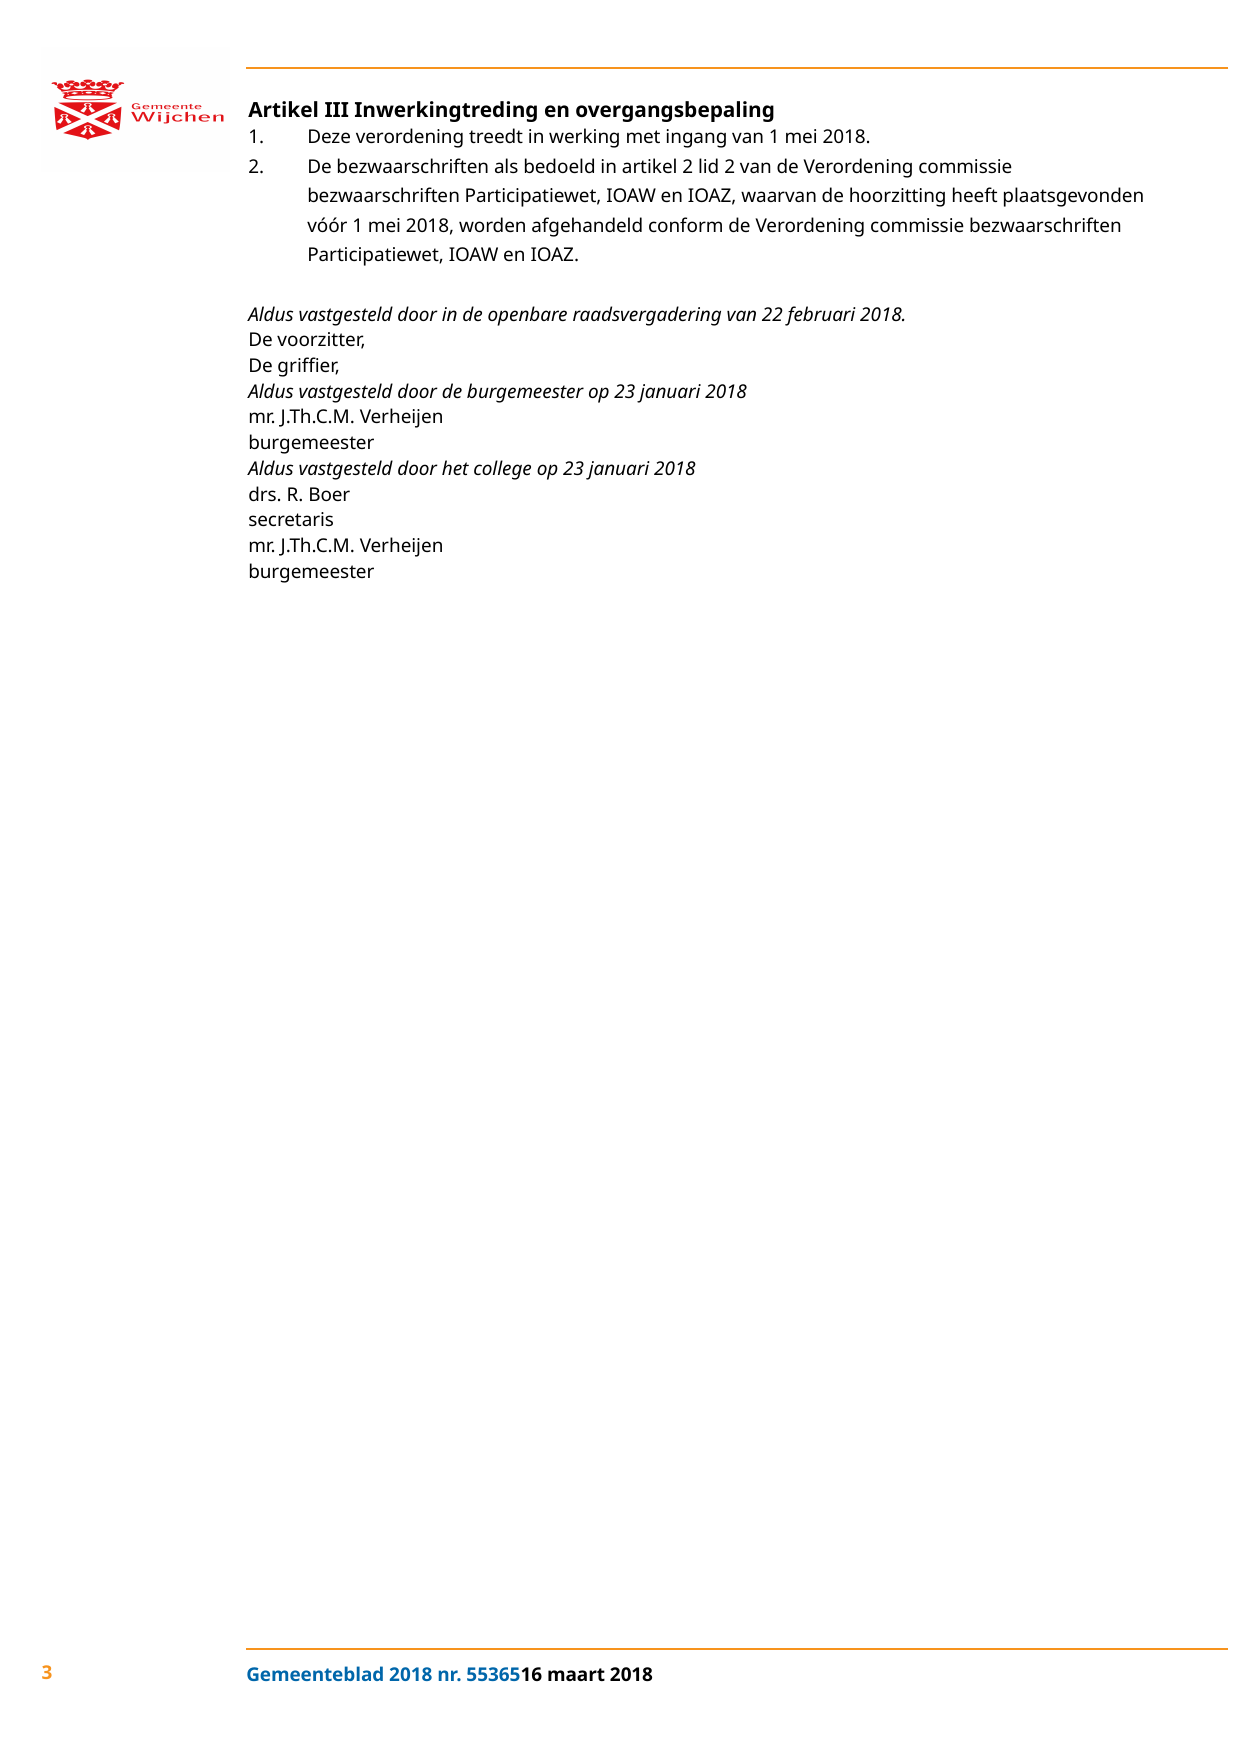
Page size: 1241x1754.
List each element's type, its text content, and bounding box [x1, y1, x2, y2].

text De voorzitter, [248, 326, 1152, 352]
list De bezwaarschriften als bedoeld in artikel 2 lid 2 van de Verordening commissie bezwaarschriften Participatiewet, IOAW en IOAZ, waarvan de hoorzitting heeft plaatsgevonden vóór 1 mei 2018, worden afgehandeld conform de Verordening commissie bezwaarschriften Participatiewet, IOAW en IOAZ. [248, 153, 1152, 267]
text De griffier, [248, 352, 1152, 378]
text mr. J.Th.C.M. Verheijen [248, 404, 1152, 429]
list Deze verordening treedt in werking met ingang van 1 mei 2018. [248, 123, 1152, 149]
text secretaris [248, 507, 1152, 532]
text burgemeester [248, 558, 1152, 584]
text burgemeester [248, 429, 1152, 455]
text Aldus vastgesteld door in de openbare raadsvergadering van 22 februari 2018. [248, 301, 1152, 326]
text mr. J.Th.C.M. Verheijen [248, 532, 1152, 558]
text Aldus vastgesteld door het college op 23 januari 2018 [248, 455, 1152, 481]
text Artikel III Inwerkingtreding en overgangsbepaling [248, 95, 1152, 123]
text drs. R. Boer [248, 481, 1152, 507]
text Aldus vastgesteld door de burgemeester op 23 januari 2018 [248, 378, 1152, 404]
picture [41, 47, 231, 172]
